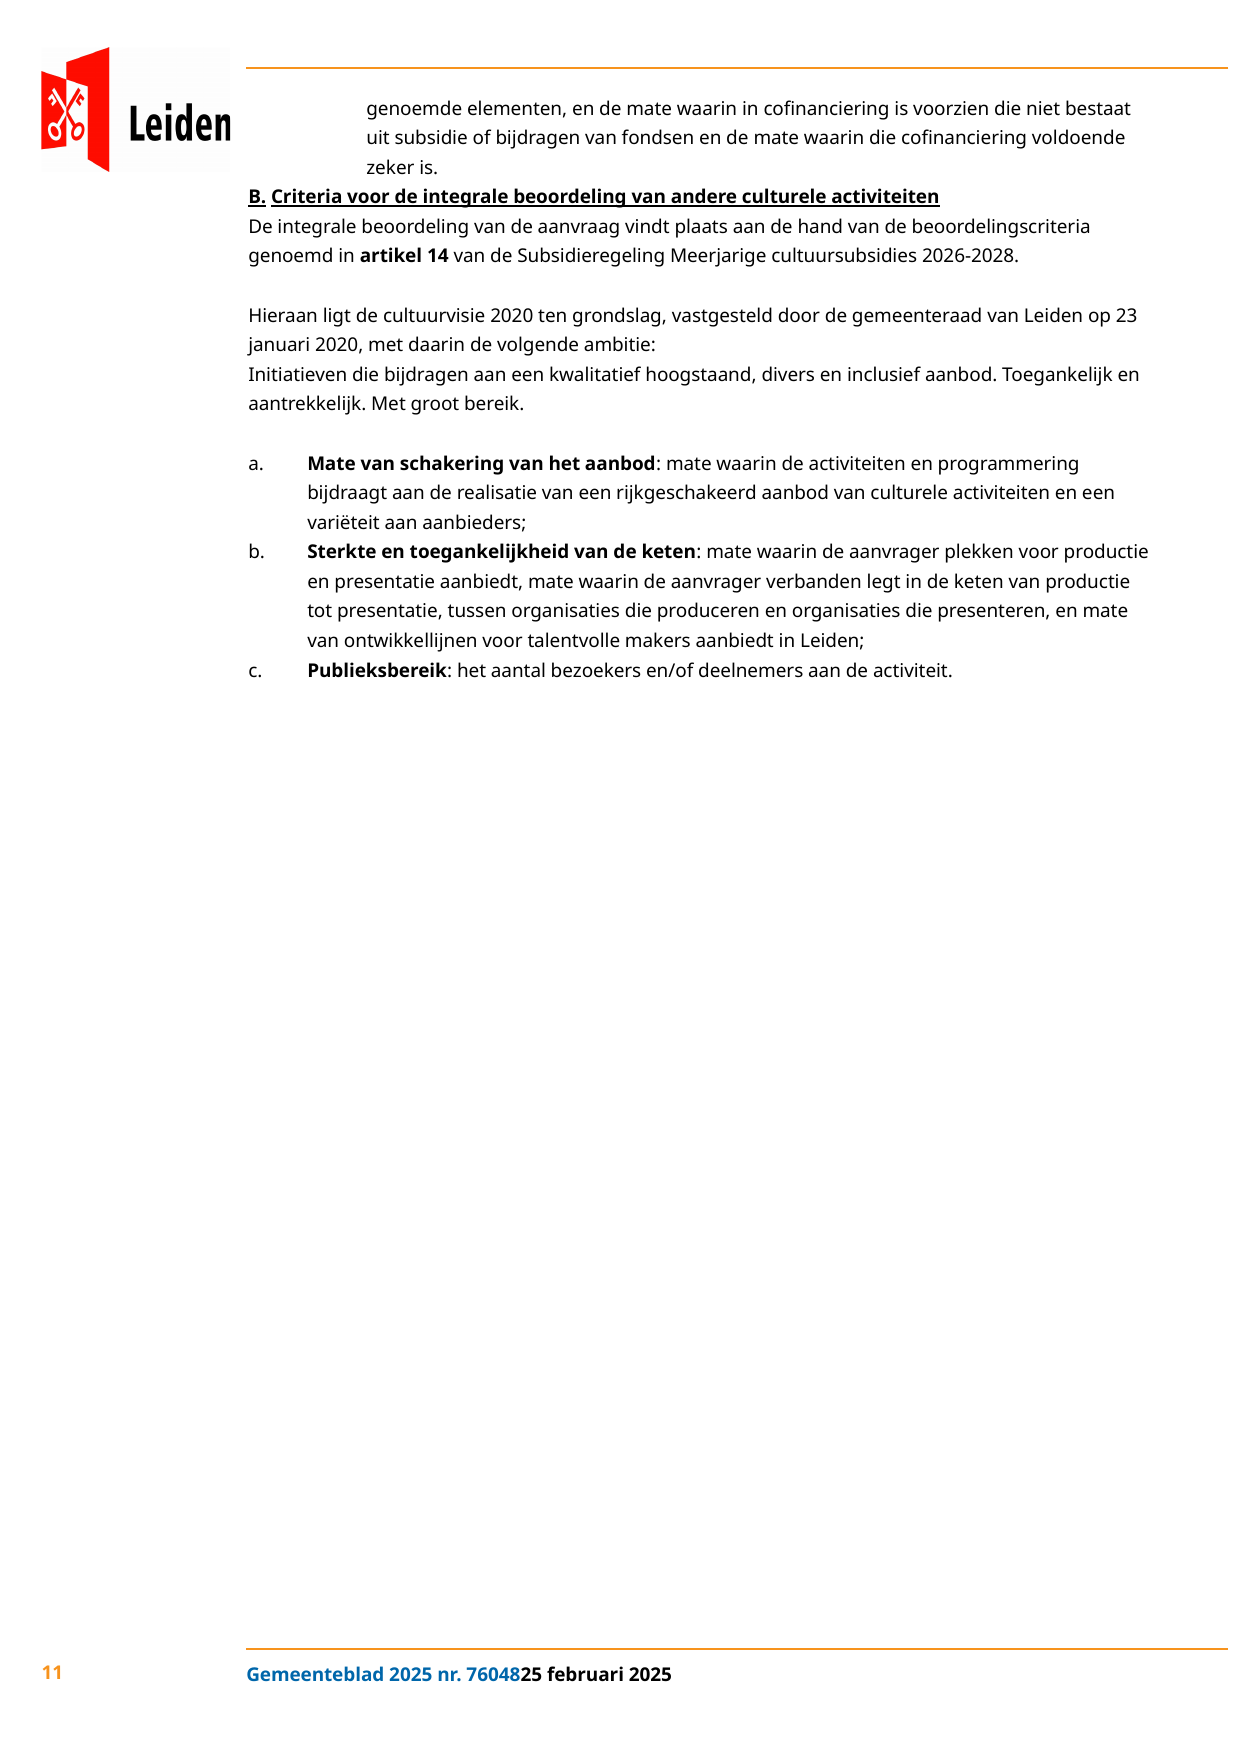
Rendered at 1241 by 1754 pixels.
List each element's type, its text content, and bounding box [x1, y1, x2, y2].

text B. Criteria voor de integrale beoordeling van andere culturele activiteiten [248, 183, 1152, 209]
list Publieksbereik: het aantal bezoekers en/of deelnemers aan de activiteit. [248, 657, 1152, 683]
picture [41, 47, 231, 172]
text Initiatieven die bijdragen aan een kwalitatief hoogstaand, divers en inclusief aanbod. Toegankelijk en aantrekkelijk. Met groot bereik. [248, 361, 1152, 416]
list Sterkte en toegankelijkheid van de keten: mate waarin de aanvrager plekken voor productie en presentatie aanbiedt, mate waarin de aanvrager verbanden legt in de keten van productie tot presentatie, tussen organisaties die produceren en organisaties die presenteren, en mate van ontwikkellijnen voor talentvolle makers aanbiedt in Leiden; [248, 538, 1152, 653]
list genoemde elementen, en de mate waarin in cofinanciering is voorzien die niet bestaat uit subsidie of bijdragen van fondsen en de mate waarin die cofinanciering voldoende zeker is. [307, 95, 1152, 180]
text De integrale beoordeling van de aanvraag vindt plaats aan de hand van de beoordelingscriteria genoemd in artikel 14 van de Subsidieregeling Meerjarige cultuursubsidies 2026-2028. [248, 213, 1152, 268]
list Mate van schakering van het aanbod: mate waarin de activiteiten en programmering bijdraagt aan de realisatie van een rijkgeschakeerd aanbod van culturele activiteiten en een variëteit aan aanbieders; [248, 450, 1152, 535]
text Hieraan ligt de cultuurvisie 2020 ten grondslag, vastgesteld door de gemeenteraad van Leiden op 23 januari 2020, met daarin de volgende ambitie: [248, 302, 1152, 357]
